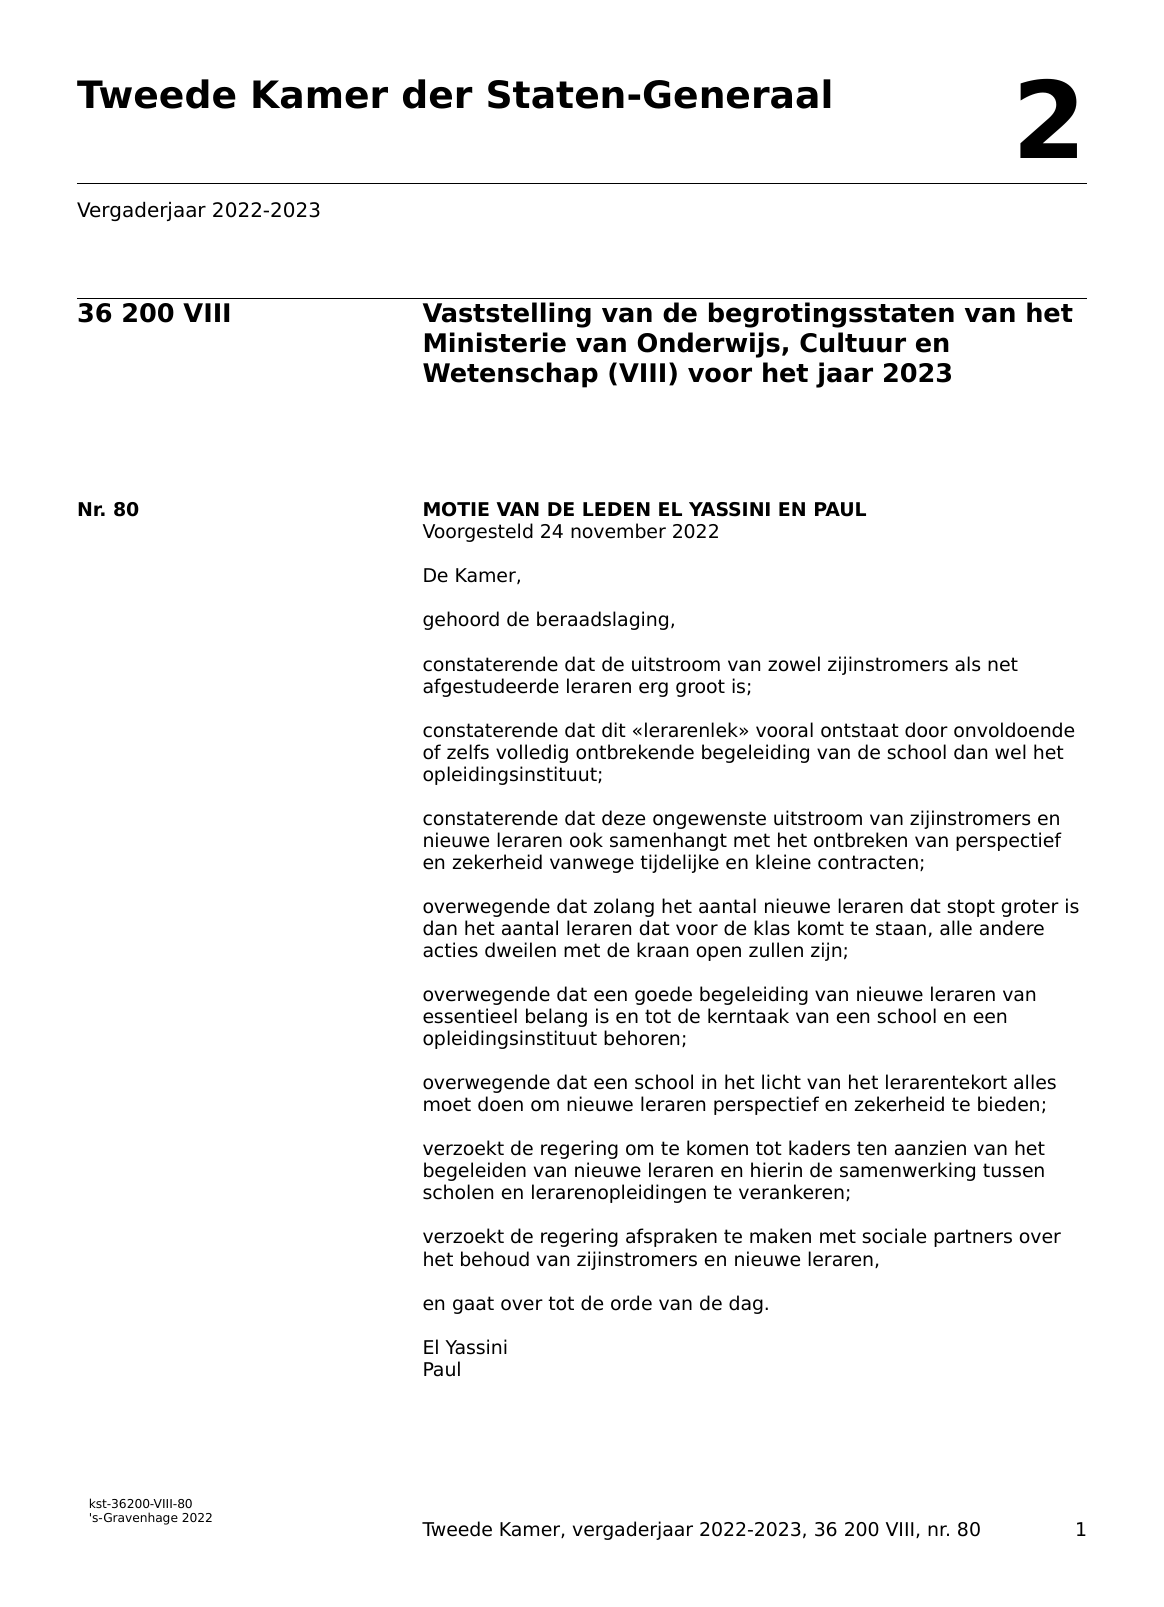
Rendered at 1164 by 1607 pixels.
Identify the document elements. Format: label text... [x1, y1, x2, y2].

table_header 2 [886, 59, 1087, 183]
text overwegende dat zolang het aantal nieuwe leraren dat stopt groter is dan het aantal leraren dat voor de klas komt te staan, alle andere acties dweilen met de kraan open zullen zijn; [422, 896, 1087, 962]
text De Kamer, [422, 565, 1087, 587]
text constaterende dat deze ongewenste uitstroom van zijinstromers en nieuwe leraren ook samenhangt met het ontbreken van perspectief en zekerheid vanwege tijdelijke en kleine contracten; [422, 808, 1087, 874]
text El Yassini [422, 1337, 1087, 1359]
table_header Tweede Kamer der Staten-Generaal [77, 59, 886, 183]
text gehoord de beraadslaging, [422, 609, 1087, 631]
text Paul [422, 1359, 1087, 1381]
text kst-36200-VIII-80 [88, 1497, 323, 1511]
table_cell Vergaderjaar 2022-2023 [77, 184, 1087, 298]
text verzoekt de regering om te komen tot kaders ten aanzien van het begeleiden van nieuwe leraren en hierin de samenwerking tussen scholen en lerarenopleidingen te verankeren; [422, 1138, 1087, 1204]
text Voorgesteld 24 november 2022 [422, 521, 1087, 543]
text overwegende dat een goede begeleiding van nieuwe leraren van essentieel belang is en tot de kerntaak van een school en een opleidingsinstituut behoren; [422, 984, 1087, 1050]
text verzoekt de regering afspraken te maken met sociale partners over het behoud van zijinstromers en nieuwe leraren, [422, 1226, 1087, 1270]
text en gaat over tot de orde van de dag. [422, 1293, 1087, 1314]
text 's-Gravenhage 2022 [88, 1511, 323, 1525]
text constaterende dat dit «lerarenlek» vooral ontstaat door onvoldoende of zelfs volledig ontbrekende begeleiding van de school dan wel het opleidingsinstituut; [422, 720, 1087, 786]
subtitle Nr. 80 MOTIE VAN DE LEDEN EL YASSINI EN PAUL [77, 499, 1087, 521]
text constaterende dat de uitstroom van zowel zijinstromers als net afgestudeerde leraren erg groot is; [422, 653, 1087, 697]
text overwegende dat een school in het licht van het lerarentekort alles moet doen om nieuwe leraren perspectief en zekerheid te bieden; [422, 1072, 1087, 1116]
subtitle 36 200 VIII Vaststelling van de begrotingsstaten van het Ministerie van Onderwijs, Cultuur en Wetenschap (VIII) voor het jaar 2023 [77, 299, 1087, 388]
